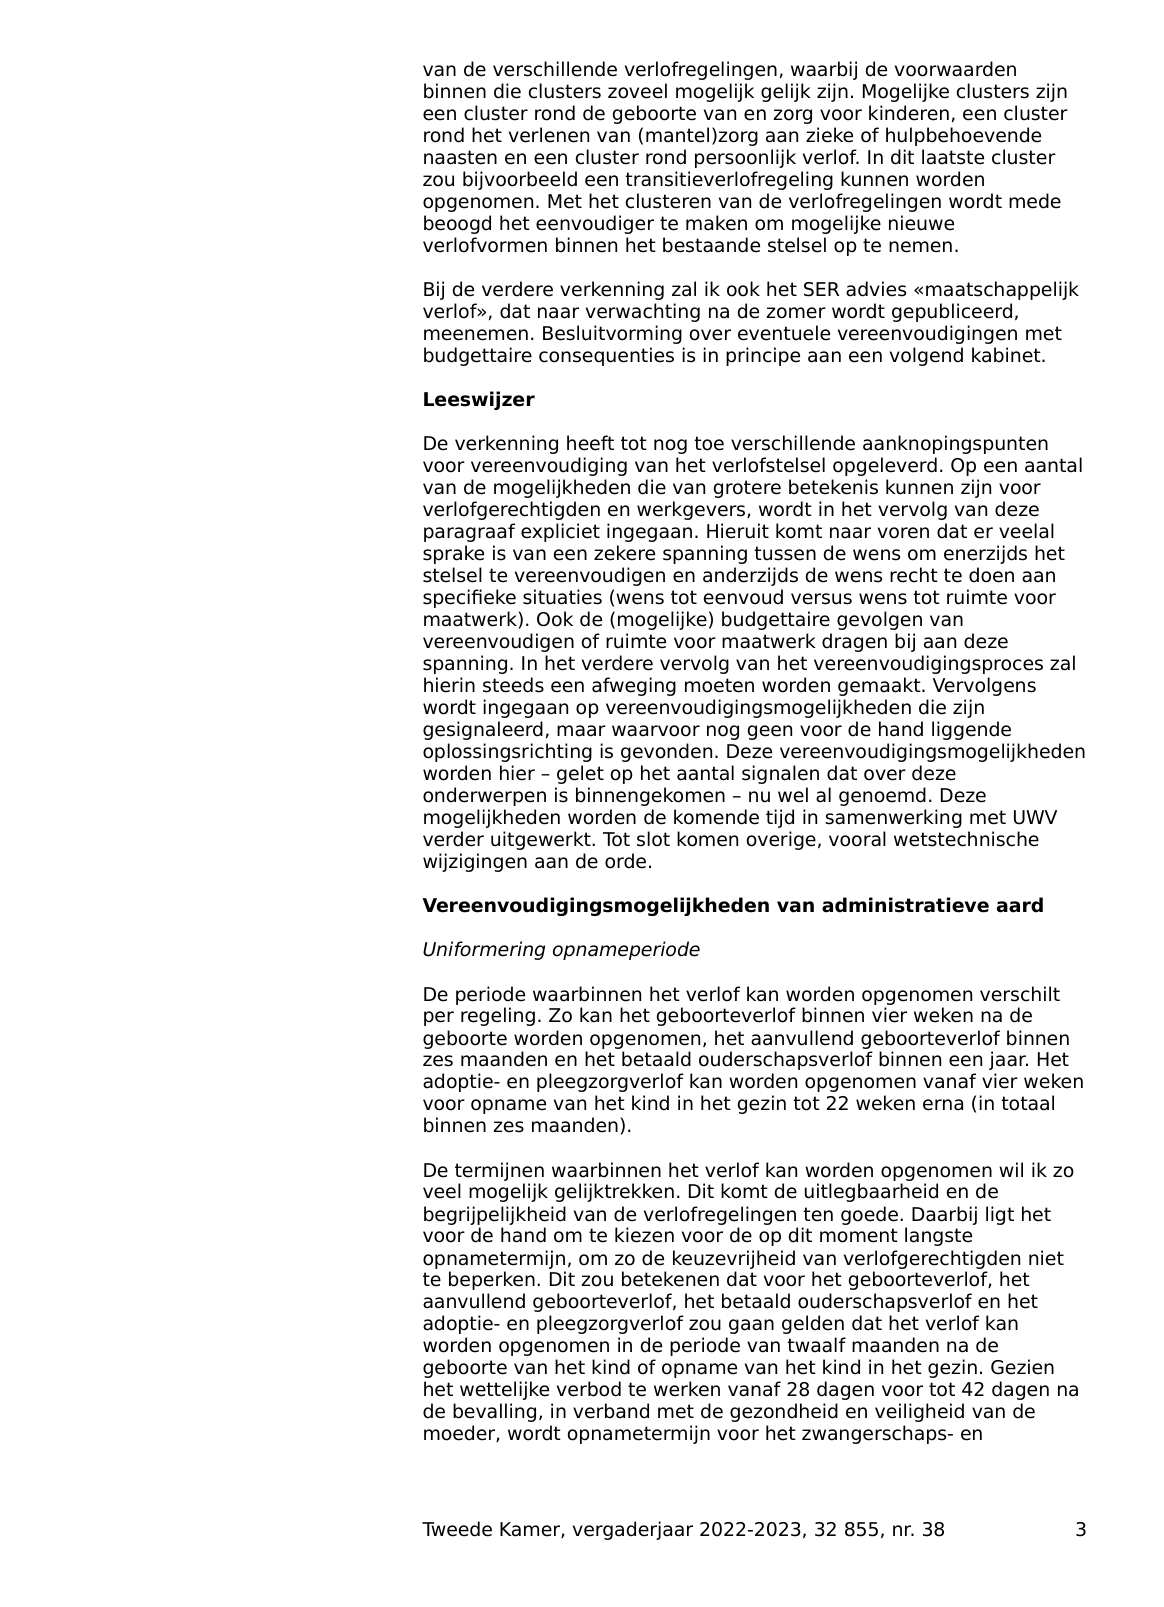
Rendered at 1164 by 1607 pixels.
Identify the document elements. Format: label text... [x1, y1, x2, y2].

text De periode waarbinnen het verlof kan worden opgenomen verschilt per regeling. Zo kan het geboorteverlof binnen vier weken na de geboorte worden opgenomen, het aanvullend geboorteverlof binnen zes maanden en het betaald ouderschapsverlof binnen een jaar. Het adoptie- en pleegzorgverlof kan worden opgenomen vanaf vier weken voor opname van het kind in het gezin tot 22 weken erna (in totaal binnen zes maanden). [422, 983, 1087, 1137]
subtitle Uniformering opnameperiode [422, 939, 1087, 961]
text van de verschillende verlofregelingen, waarbij de voorwaarden binnen die clusters zoveel mogelijk gelijk zijn. Mogelijke clusters zijn een cluster rond de geboorte van en zorg voor kinderen, een cluster rond het verlenen van (mantel)zorg aan zieke of hulpbehoevende naasten en een cluster rond persoonlijk verlof. In dit laatste cluster zou bijvoorbeeld een transitieverlofregeling kunnen worden opgenomen. Met het clusteren van de verlofregelingen wordt mede beoogd het eenvoudiger te maken om mogelijke nieuwe verlofvormen binnen het bestaande stelsel op te nemen. [422, 59, 1087, 257]
subtitle Vereenvoudigingsmogelijkheden van administratieve aard [422, 895, 1087, 917]
text De termijnen waarbinnen het verlof kan worden opgenomen wil ik zo veel mogelijk gelijktrekken. Dit komt de uitlegbaarheid en de begrijpelijkheid van de verlofregelingen ten goede. Daarbij ligt het voor de hand om te kiezen voor de op dit moment langste opnametermijn, om zo de keuzevrijheid van verlofgerechtigden niet te beperken. Dit zou betekenen dat voor het geboorteverlof, het aanvullend geboorteverlof, het betaald ouderschapsverlof en het adoptie- en pleegzorgverlof zou gaan gelden dat het verlof kan worden opgenomen in de periode van twaalf maanden na de geboorte van het kind of opname van het kind in het gezin. Gezien het wettelijke verbod te werken vanaf 28 dagen voor tot 42 dagen na de bevalling, in verband met de gezondheid en veiligheid van de moeder, wordt opnametermijn voor het zwangerschaps- en [422, 1159, 1087, 1445]
text Bij de verdere verkenning zal ik ook het SER advies «maatschappelijk verlof», dat naar verwachting na de zomer wordt gepubliceerd, meenemen. Besluitvorming over eventuele vereenvoudigingen met budgettaire consequenties is in principe aan een volgend kabinet. [422, 279, 1087, 367]
subtitle Leeswijzer [422, 389, 1087, 411]
text De verkenning heeft tot nog toe verschillende aanknopingspunten voor vereenvoudiging van het verlofstelsel opgeleverd. Op een aantal van de mogelijkheden die van grotere betekenis kunnen zijn voor verlofgerechtigden en werkgevers, wordt in het vervolg van deze paragraaf expliciet ingegaan. Hieruit komt naar voren dat er veelal sprake is van een zekere spanning tussen de wens om enerzijds het stelsel te vereenvoudigen en anderzijds de wens recht te doen aan specifieke situaties (wens tot eenvoud versus wens tot ruimte voor maatwerk). Ook de (mogelijke) budgettaire gevolgen van vereenvoudigen of ruimte voor maatwerk dragen bij aan deze spanning. In het verdere vervolg van het vereenvoudigingsproces zal hierin steeds een afweging moeten worden gemaakt. Vervolgens wordt ingegaan op vereenvoudigingsmogelijkheden die zijn gesignaleerd, maar waarvoor nog geen voor de hand liggende oplossingsrichting is gevonden. Deze vereenvoudigingsmogelijkheden worden hier – gelet op het aantal signalen dat over deze onderwerpen is binnengekomen – nu wel al genoemd. Deze mogelijkheden worden de komende tijd in samenwerking met UWV verder uitgewerkt. Tot slot komen overige, vooral wetstechnische wijzigingen aan de orde. [422, 433, 1087, 873]
